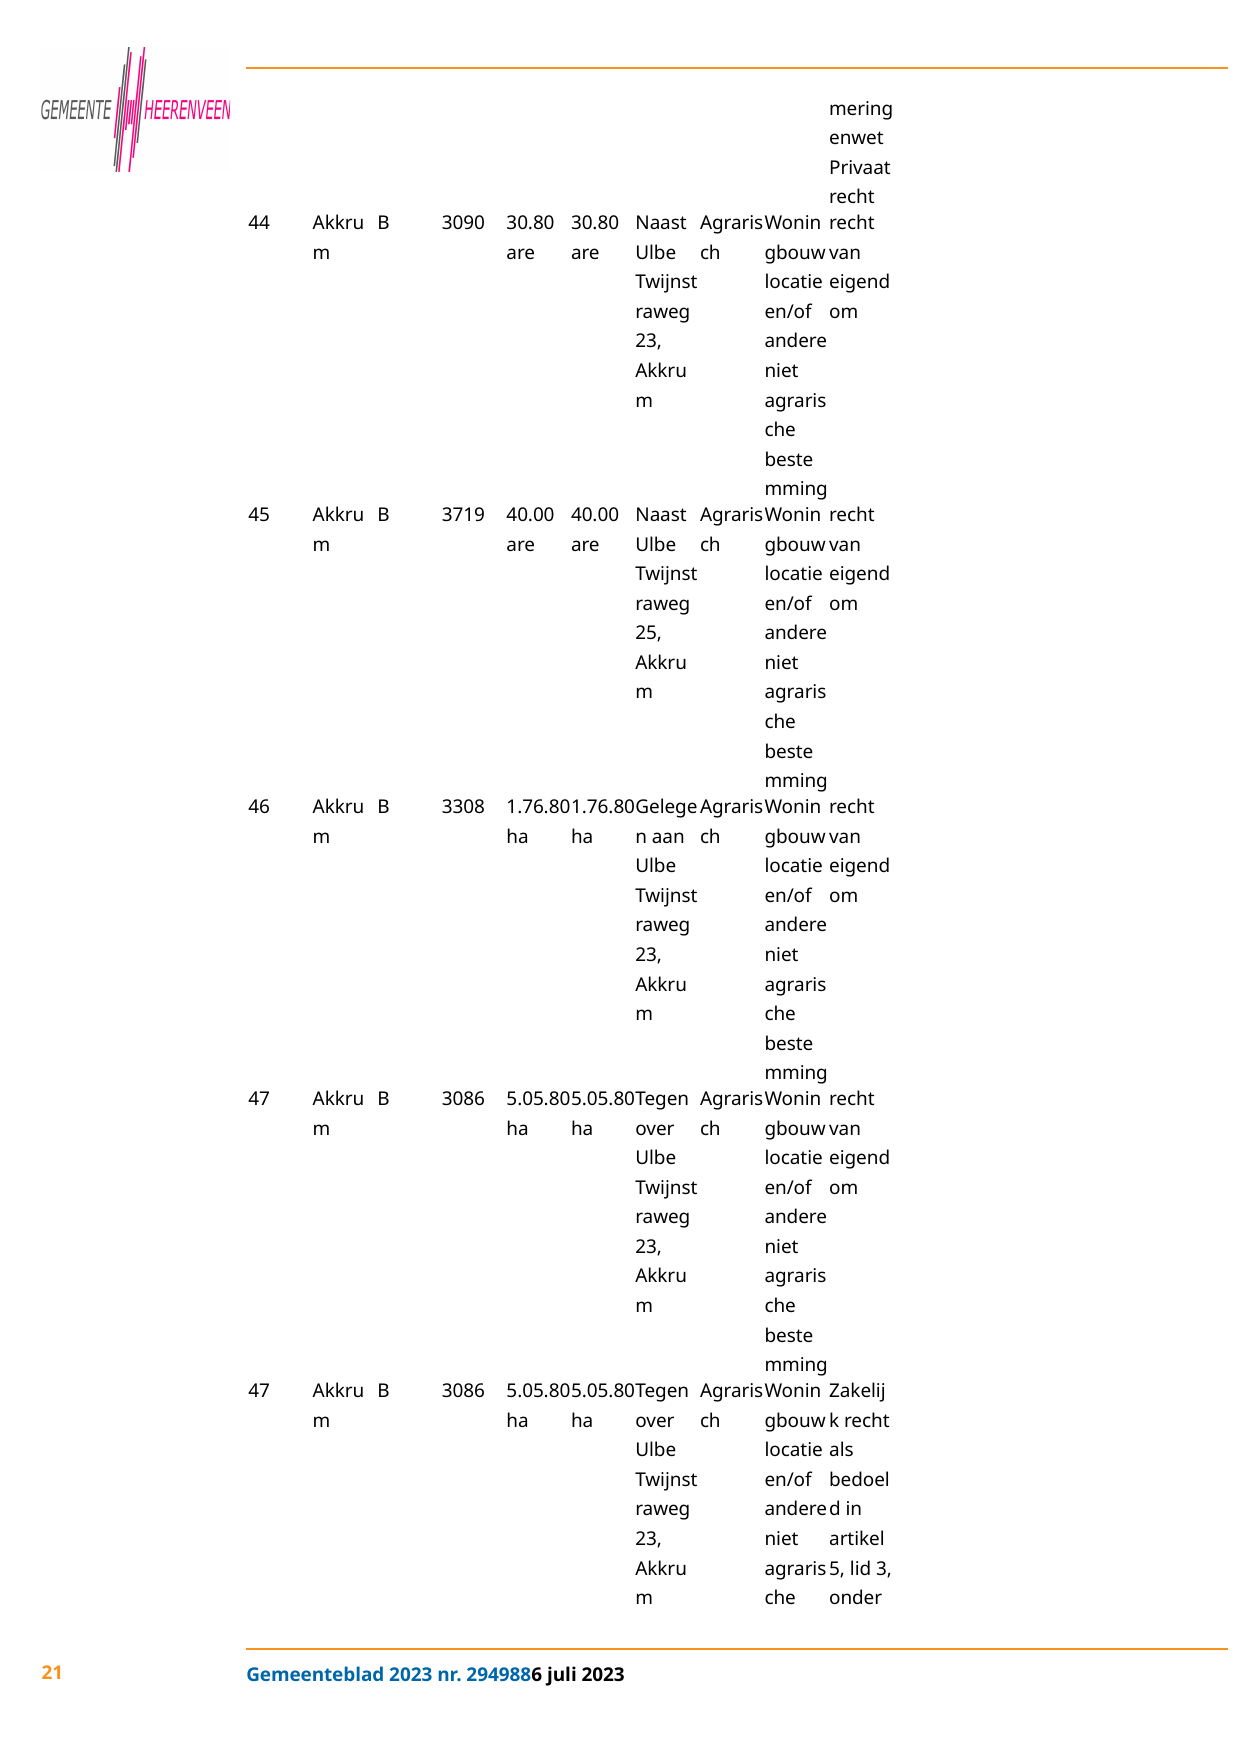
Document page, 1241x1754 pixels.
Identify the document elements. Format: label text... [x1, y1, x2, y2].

table_cell [377, 95, 442, 209]
table_cell meringenwet Privaatrecht [829, 95, 893, 209]
table_cell [506, 95, 571, 209]
table_cell recht van eigendom [829, 501, 893, 793]
table_cell Akkrum [313, 793, 377, 1085]
table_cell Akkrum [313, 209, 377, 501]
table_cell [894, 1377, 958, 1610]
table_cell [248, 95, 312, 209]
table_cell Zakelijk recht als bedoeld in artikel 5, lid 3, onder [829, 1377, 893, 1610]
table_cell [1023, 793, 1087, 1085]
table_cell recht van eigendom [829, 209, 893, 501]
table_cell [894, 501, 958, 793]
table_cell Woningbouwlocatie en/of andere niet agrarische bestemming [764, 1085, 829, 1377]
table_cell [958, 1085, 1022, 1377]
table_cell [1087, 95, 1152, 209]
table_cell 46 [248, 793, 312, 1085]
table_cell [1023, 95, 1087, 209]
table_cell 30.80 are [571, 209, 635, 501]
table_cell Akkrum [313, 1377, 377, 1610]
table_cell [1023, 501, 1087, 793]
table_cell B [377, 1085, 442, 1377]
table_cell 45 [248, 501, 312, 793]
table_cell [1087, 1377, 1152, 1610]
table_cell recht van eigendom [829, 1085, 893, 1377]
table_cell 3086 [442, 1085, 506, 1377]
table_cell B [377, 793, 442, 1085]
table_cell [958, 209, 1022, 501]
table_cell Agrarisch [700, 793, 764, 1085]
table_cell Woningbouwlocatie en/of andere niet agrarische [764, 1377, 829, 1610]
table_cell Naast Ulbe Twijnstraweg 25, Akkrum [635, 501, 700, 793]
table_cell Agrarisch [700, 501, 764, 793]
table_cell 44 [248, 209, 312, 501]
table_cell 47 [248, 1085, 312, 1377]
table_cell [313, 95, 377, 209]
table_cell Woningbouwlocatie en/of andere niet agrarische bestemming [764, 501, 829, 793]
picture [41, 47, 231, 172]
table_cell Agrarisch [700, 1085, 764, 1377]
table_cell [571, 95, 635, 209]
table_cell Agrarisch [700, 209, 764, 501]
table_cell Woningbouwlocatie en/of andere niet agrarische bestemming [764, 793, 829, 1085]
table_cell Akkrum [313, 1085, 377, 1377]
table_cell [894, 209, 958, 501]
table_cell Akkrum [313, 501, 377, 793]
table_cell 5.05.80 ha [506, 1085, 571, 1377]
table_cell 5.05.80 ha [571, 1085, 635, 1377]
table_cell [1023, 1085, 1087, 1377]
table_cell [1023, 1377, 1087, 1610]
table_cell [958, 501, 1022, 793]
table_cell 40.00 are [571, 501, 635, 793]
table_cell Gelegen aan Ulbe Twijnstraweg 23, Akkrum [635, 793, 700, 1085]
table_cell [700, 95, 764, 209]
table_cell [958, 793, 1022, 1085]
table_cell B [377, 501, 442, 793]
table_cell [1087, 1085, 1152, 1377]
table_cell 3719 [442, 501, 506, 793]
table_cell [764, 95, 829, 209]
table_cell Agrarisch [700, 1377, 764, 1610]
table_cell 47 [248, 1377, 312, 1610]
table_cell [635, 95, 700, 209]
table_cell B [377, 1377, 442, 1610]
table_cell B [377, 209, 442, 501]
table_cell 3090 [442, 209, 506, 501]
table_cell 3308 [442, 793, 506, 1085]
table_cell [958, 1377, 1022, 1610]
table_cell [1023, 209, 1087, 501]
table_cell 30.80 are [506, 209, 571, 501]
table_cell recht van eigendom [829, 793, 893, 1085]
table_cell [1087, 501, 1152, 793]
table_cell 3086 [442, 1377, 506, 1610]
table_cell 5.05.80 ha [571, 1377, 635, 1610]
table_cell [958, 95, 1022, 209]
table_cell [442, 95, 506, 209]
table_cell Naast Ulbe Twijnstraweg 23, Akkrum [635, 209, 700, 501]
table_cell Woningbouwlocatie en/of andere niet agrarische bestemming [764, 209, 829, 501]
table_cell [1087, 793, 1152, 1085]
table_cell 1.76.80 ha [506, 793, 571, 1085]
table_cell 1.76.80 ha [571, 793, 635, 1085]
table_cell 40.00 are [506, 501, 571, 793]
table_cell [894, 95, 958, 209]
table_cell Tegenover Ulbe Twijnstraweg 23, Akkrum [635, 1377, 700, 1610]
table_cell [894, 1085, 958, 1377]
table_cell 5.05.80 ha [506, 1377, 571, 1610]
table_cell Tegenover Ulbe Twijnstraweg 23, Akkrum [635, 1085, 700, 1377]
table_cell [894, 793, 958, 1085]
table_cell [1087, 209, 1152, 501]
